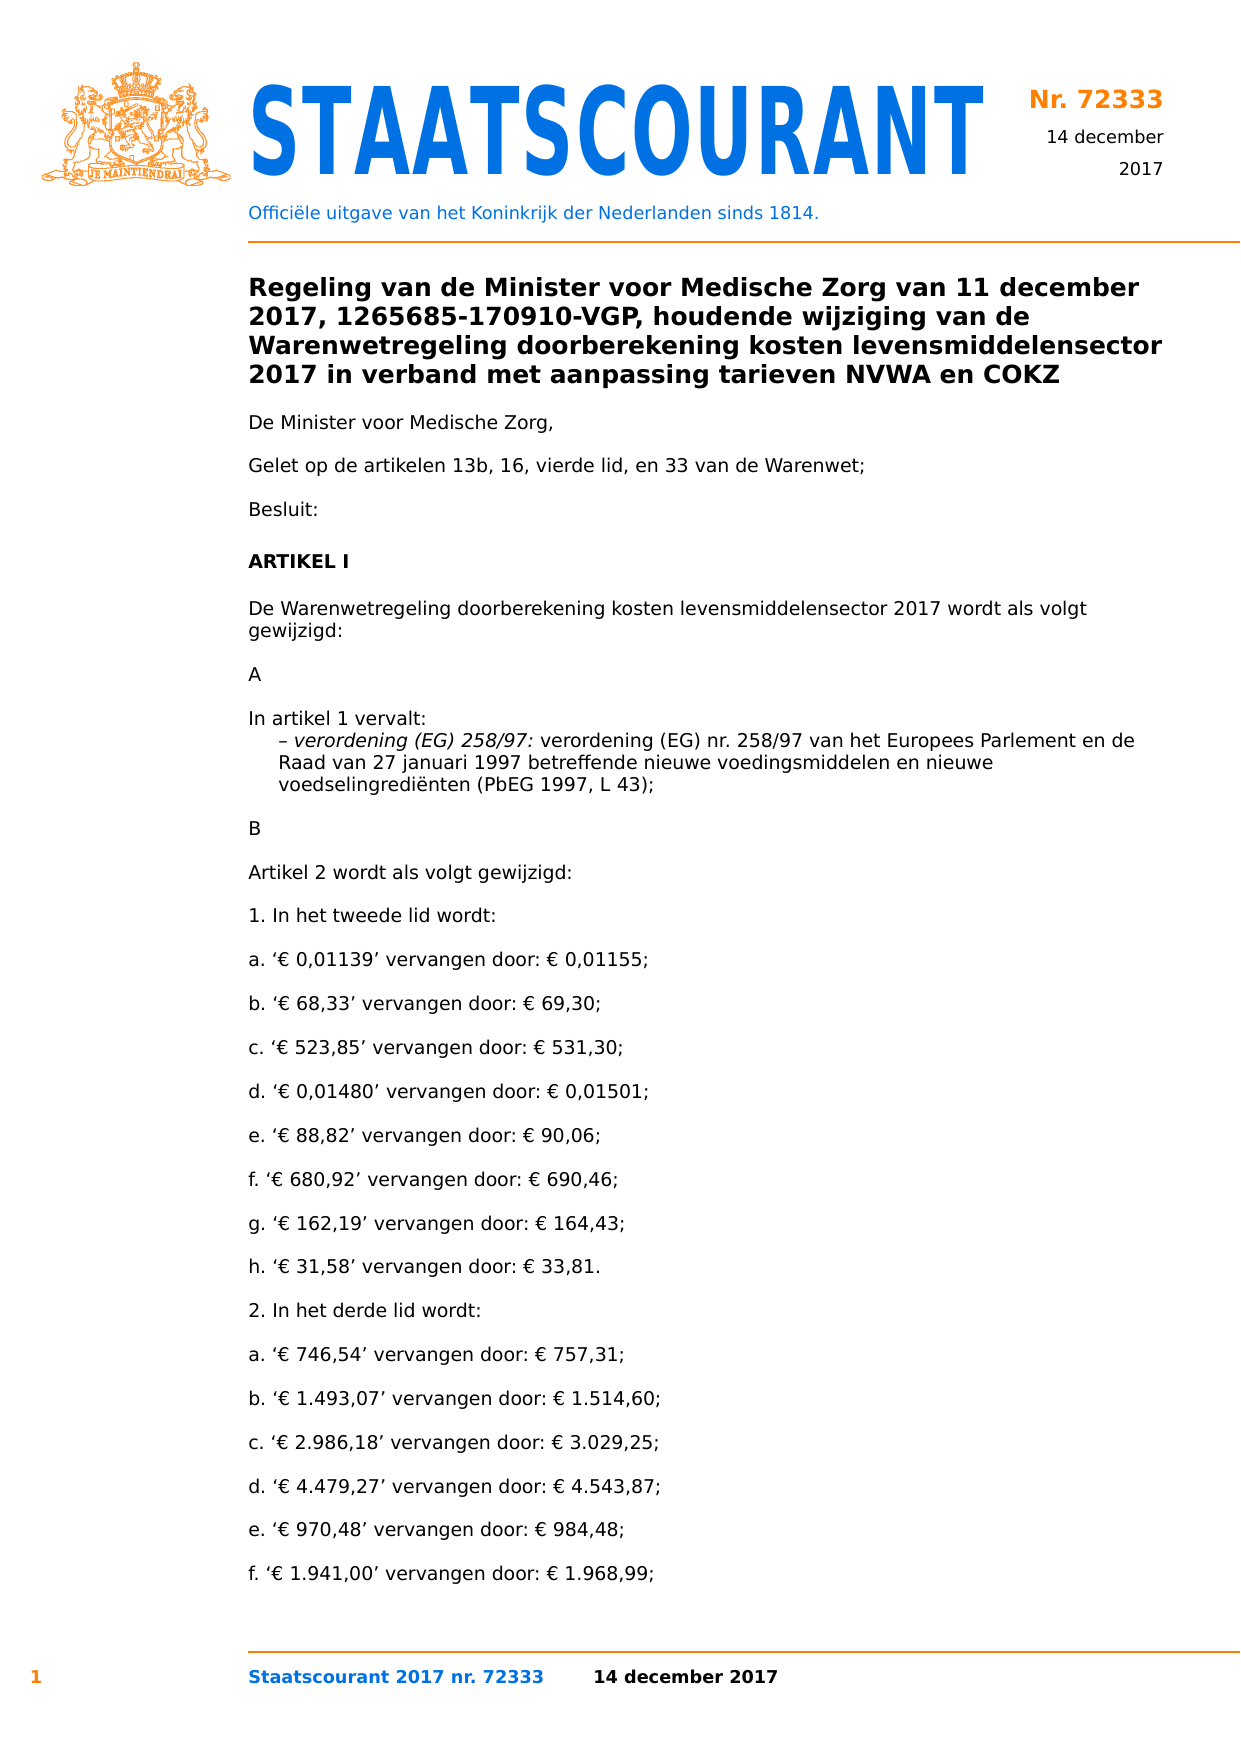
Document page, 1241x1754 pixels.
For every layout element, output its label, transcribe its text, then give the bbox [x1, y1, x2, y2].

table_cell 14 december [998, 121, 1240, 153]
text d. ‘€ 0,01480’ vervangen door: € 0,01501; [248, 1081, 1163, 1103]
text e. ‘€ 970,48’ vervangen door: € 984,48; [248, 1519, 1163, 1541]
table_cell 2017 [998, 153, 1240, 203]
table_cell Officiële uitgave van het Koninkrijk der Nederlanden sinds 1814. [248, 203, 1240, 241]
text Artikel 2 wordt als volgt gewijzigd: [248, 862, 1163, 883]
text 2. In het derde lid wordt: [248, 1300, 1163, 1322]
table_header [25, 62, 248, 241]
text c. ‘€ 523,85’ vervangen door: € 531,30; [248, 1037, 1163, 1059]
text a. ‘€ 0,01139’ vervangen door: € 0,01155; [248, 949, 1163, 971]
text In artikel 1 vervalt: [248, 708, 1163, 730]
text b. ‘€ 1.493,07’ vervangen door: € 1.514,60; [248, 1388, 1163, 1410]
text A [248, 664, 1163, 686]
text c. ‘€ 2.986,18’ vervangen door: € 3.029,25; [248, 1432, 1163, 1454]
text B [248, 818, 1163, 840]
text a. ‘€ 746,54’ vervangen door: € 757,31; [248, 1344, 1163, 1366]
text – verordening (EG) 258/97: verordening (EG) nr. 258/97 van het Europees Parlement en de Raad van 27 januari 1997 betreffende nieuwe voedingsmiddelen en nieuwe voedselingrediënten (PbEG 1997, L 43); [278, 730, 1163, 796]
text e. ‘€ 88,82’ vervangen door: € 90,06; [248, 1125, 1163, 1147]
text De Minister voor Medische Zorg, [248, 412, 1163, 433]
text g. ‘€ 162,19’ vervangen door: € 164,43; [248, 1212, 1163, 1234]
picture [41, 62, 231, 186]
text Besluit: [248, 499, 1163, 521]
table_header STAATSCOURANT [248, 62, 998, 203]
text h. ‘€ 31,58’ vervangen door: € 33,81. [248, 1256, 1163, 1278]
text f. ‘€ 1.941,00’ vervangen door: € 1.968,99; [248, 1563, 1163, 1585]
text b. ‘€ 68,33’ vervangen door: € 69,30; [248, 993, 1163, 1015]
text Gelet op de artikelen 13b, 16, vierde lid, en 33 van de Warenwet; [248, 455, 1163, 477]
text De Warenwetregeling doorberekening kosten levensmiddelensector 2017 wordt als volgt gewijzigd: [248, 598, 1163, 642]
text f. ‘€ 680,92’ vervangen door: € 690,46; [248, 1168, 1163, 1191]
text 1. In het tweede lid wordt: [248, 905, 1163, 927]
table_header Nr. 72333 [998, 62, 1240, 121]
subtitle ARTIKEL I [248, 551, 1163, 573]
subtitle Regeling van de Minister voor Medische Zorg van 11 december 2017, 1265685-170910-VGP, houdende wijziging van de Warenwetregeling doorberekening kosten levensmiddelensector 2017 in verband met aanpassing tarieven NVWA en COKZ [248, 273, 1163, 390]
text d. ‘€ 4.479,27’ vervangen door: € 4.543,87; [248, 1476, 1163, 1497]
